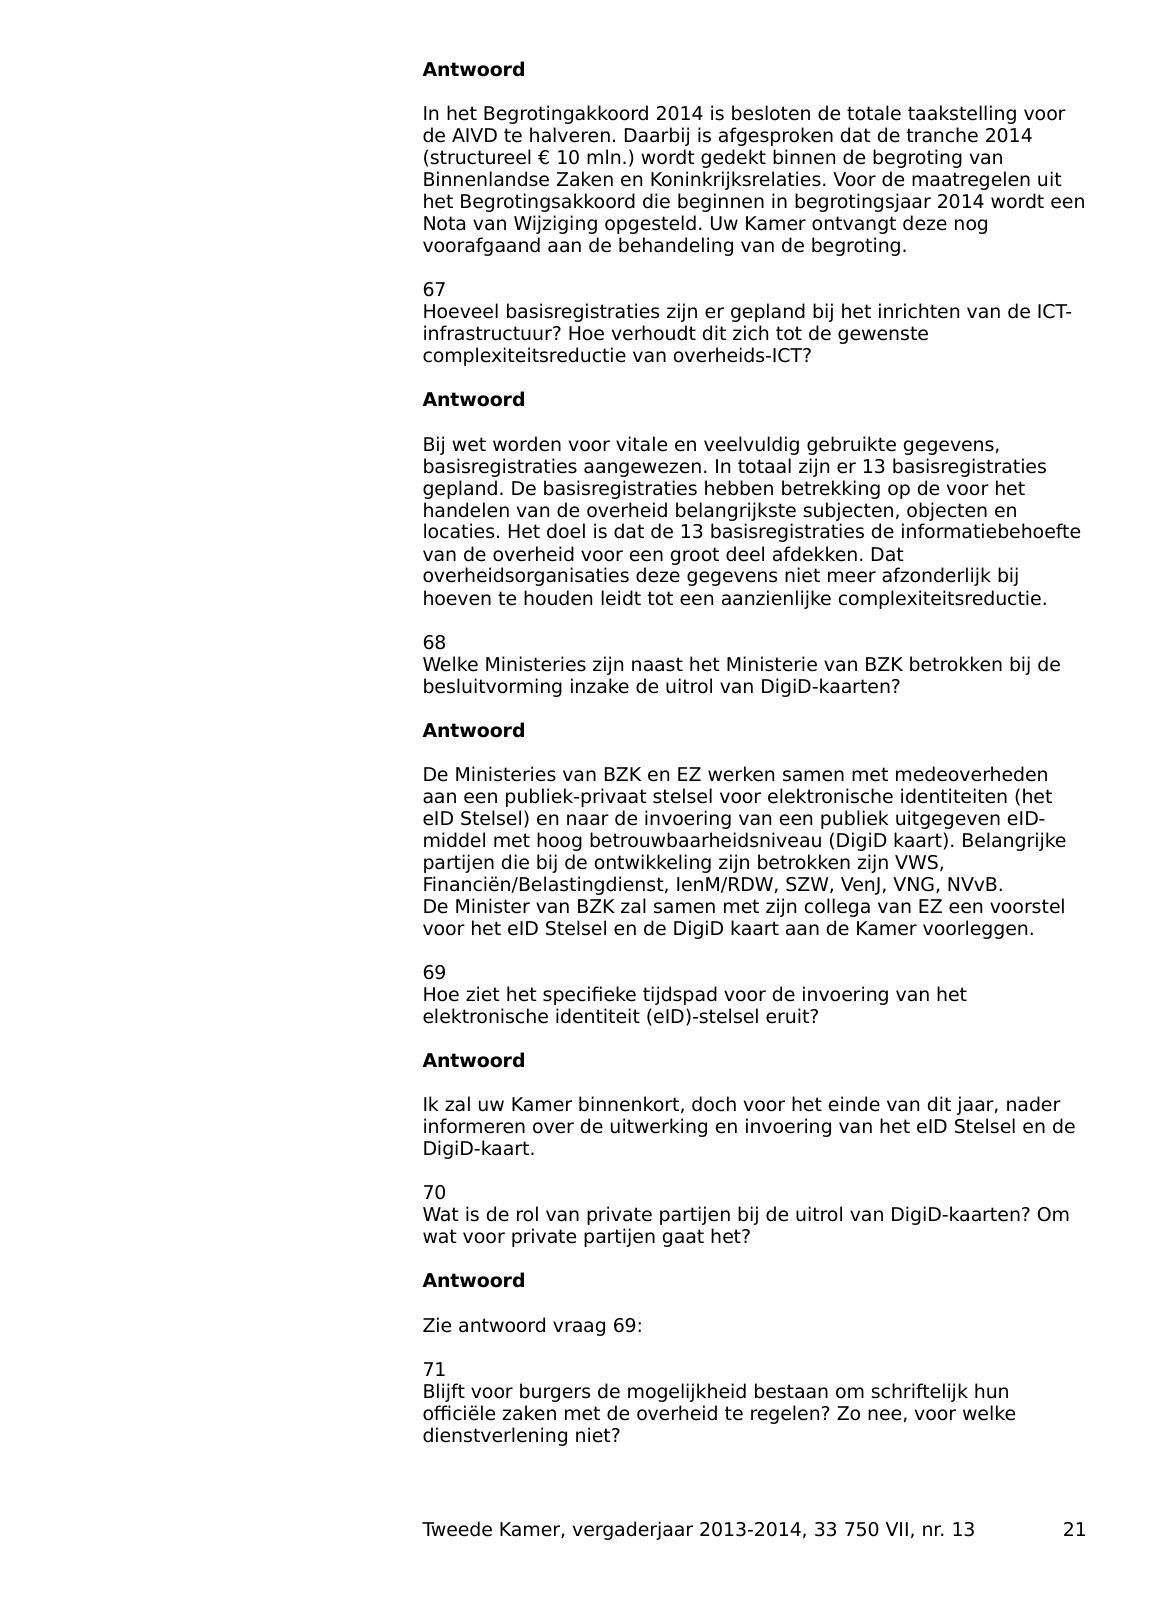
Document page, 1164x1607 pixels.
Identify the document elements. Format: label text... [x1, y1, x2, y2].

subtitle Antwoord [422, 1050, 1087, 1072]
text In het Begrotingakkoord 2014 is besloten de totale taakstelling voor de AIVD te halveren. Daarbij is afgesproken dat de tranche 2014 (structureel € 10 mln.) wordt gedekt binnen de begroting van Binnenlandse Zaken en Koninkrijksrelaties. Voor de maatregelen uit het Begrotingsakkoord die beginnen in begrotingsjaar 2014 wordt een Nota van Wijziging opgesteld. Uw Kamer ontvangt deze nog voorafgaand aan de behandeling van de begroting. [422, 103, 1087, 257]
text Bij wet worden voor vitale en veelvuldig gebruikte gegevens, basisregistraties aangewezen. In totaal zijn er 13 basisregistraties gepland. De basisregistraties hebben betrekking op de voor het handelen van de overheid belangrijkste subjecten, objecten en locaties. Het doel is dat de 13 basisregistraties de informatiebehoefte van de overheid voor een groot deel afdekken. Dat overheidsorganisaties deze gegevens niet meer afzonderlijk bij hoeven te houden leidt tot een aanzienlijke complexiteitsreductie. [422, 433, 1087, 609]
text De Ministeries van BZK en EZ werken samen met medeoverheden aan een publiek-privaat stelsel voor elektronische identiteiten (het eID Stelsel) en naar de invoering van een publiek uitgegeven eID-middel met hoog betrouwbaarheidsniveau (DigiD kaart). Belangrijke partijen die bij de ontwikkeling zijn betrokken zijn VWS, Financiën/Belastingdienst, IenM/RDW, SZW, VenJ, VNG, NVvB. [422, 764, 1087, 896]
text 68 [422, 632, 1087, 653]
text 71 [422, 1359, 1087, 1381]
subtitle Antwoord [422, 389, 1087, 411]
subtitle Antwoord [422, 1270, 1087, 1292]
text Ik zal uw Kamer binnenkort, doch voor het einde van dit jaar, nader informeren over de uitwerking en invoering van het eID Stelsel en de DigiD-kaart. [422, 1094, 1087, 1160]
text Zie antwoord vraag 69: [422, 1314, 1087, 1337]
text 67 [422, 279, 1087, 301]
subtitle Antwoord [422, 720, 1087, 742]
text Welke Ministeries zijn naast het Ministerie van BZK betrokken bij de besluitvorming inzake de uitrol van DigiD-kaarten? [422, 653, 1087, 697]
text Hoe ziet het specifieke tijdspad voor de invoering van het elektronische identiteit (eID)-stelsel eruit? [422, 984, 1087, 1028]
text Blijft voor burgers de mogelijkheid bestaan om schriftelijk hun officiële zaken met de overheid te regelen? Zo nee, voor welke dienstverlening niet? [422, 1381, 1087, 1447]
subtitle Antwoord [422, 59, 1087, 81]
text 70 [422, 1182, 1087, 1204]
text 69 [422, 962, 1087, 984]
text Hoeveel basisregistraties zijn er gepland bij het inrichten van de ICT-infrastructuur? Hoe verhoudt dit zich tot de gewenste complexiteitsreductie van overheids-ICT? [422, 301, 1087, 367]
text De Minister van BZK zal samen met zijn collega van EZ een voorstel voor het eID Stelsel en de DigiD kaart aan de Kamer voorleggen. [422, 896, 1087, 940]
text Wat is de rol van private partijen bij de uitrol van DigiD-kaarten? Om wat voor private partijen gaat het? [422, 1204, 1087, 1248]
